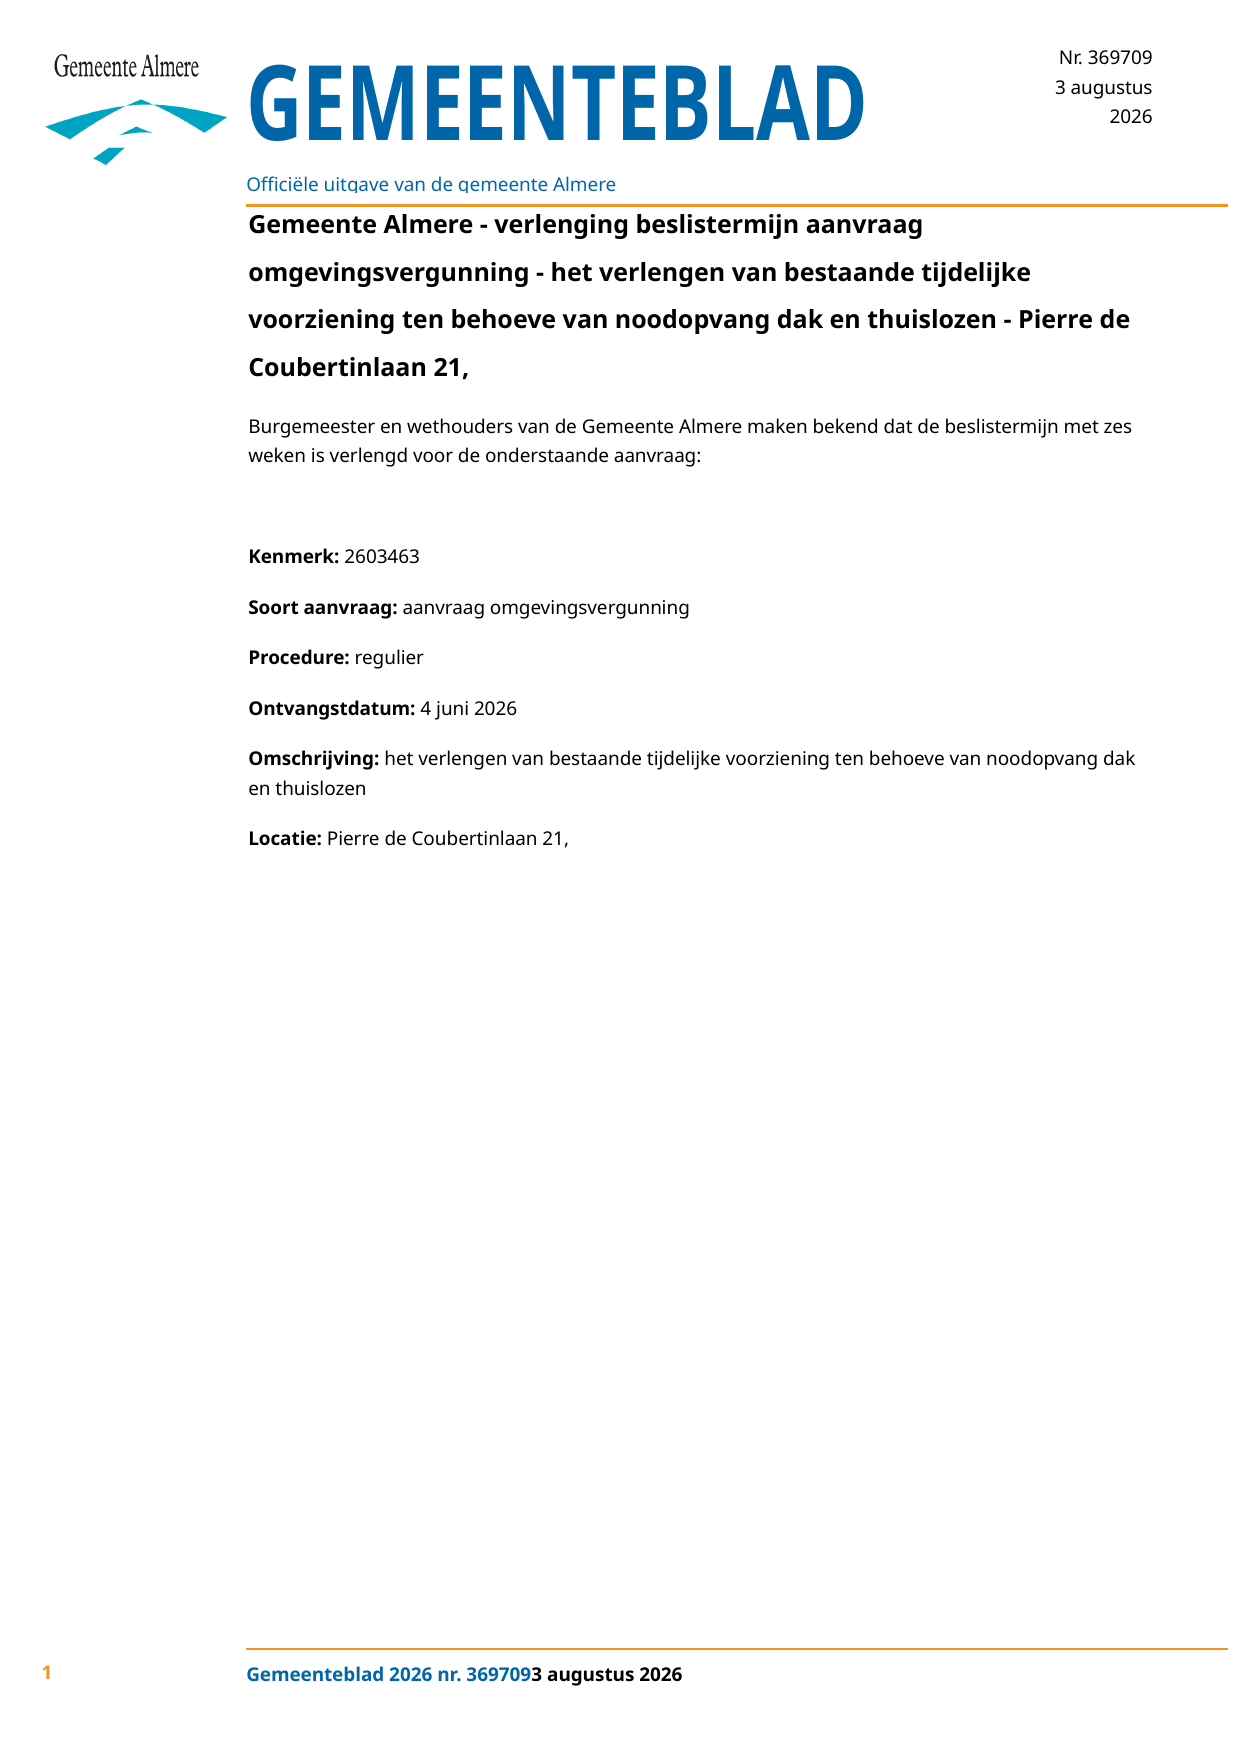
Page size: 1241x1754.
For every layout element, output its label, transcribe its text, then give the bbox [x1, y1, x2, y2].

text Burgemeester en wethouders van de Gemeente Almere maken bekend dat de beslistermijn met zes weken is verlengd voor de onderstaande aanvraag: [248, 413, 1152, 468]
text Kenmerk: 2603463 [248, 543, 1152, 569]
text Procedure: regulier [248, 644, 1152, 670]
text Ontvangstdatum: 4 juni 2026 [248, 695, 1152, 721]
text Gemeente Almere - verlenging beslistermijn aanvraag omgevingsvergunning - het verlengen van bestaande tijdelijke voorziening ten behoeve van noodopvang dak en thuislozen - Pierre de Coubertinlaan 21, [248, 207, 1152, 384]
text Locatie: Pierre de Coubertinlaan 21, [248, 825, 1152, 851]
text Omschrijving: het verlengen van bestaande tijdelijke voorziening ten behoeve van noodopvang dak en thuislozen [248, 745, 1152, 801]
picture [41, 47, 231, 172]
text Soort aanvraag: aanvraag omgevingsvergunning [248, 594, 1152, 620]
